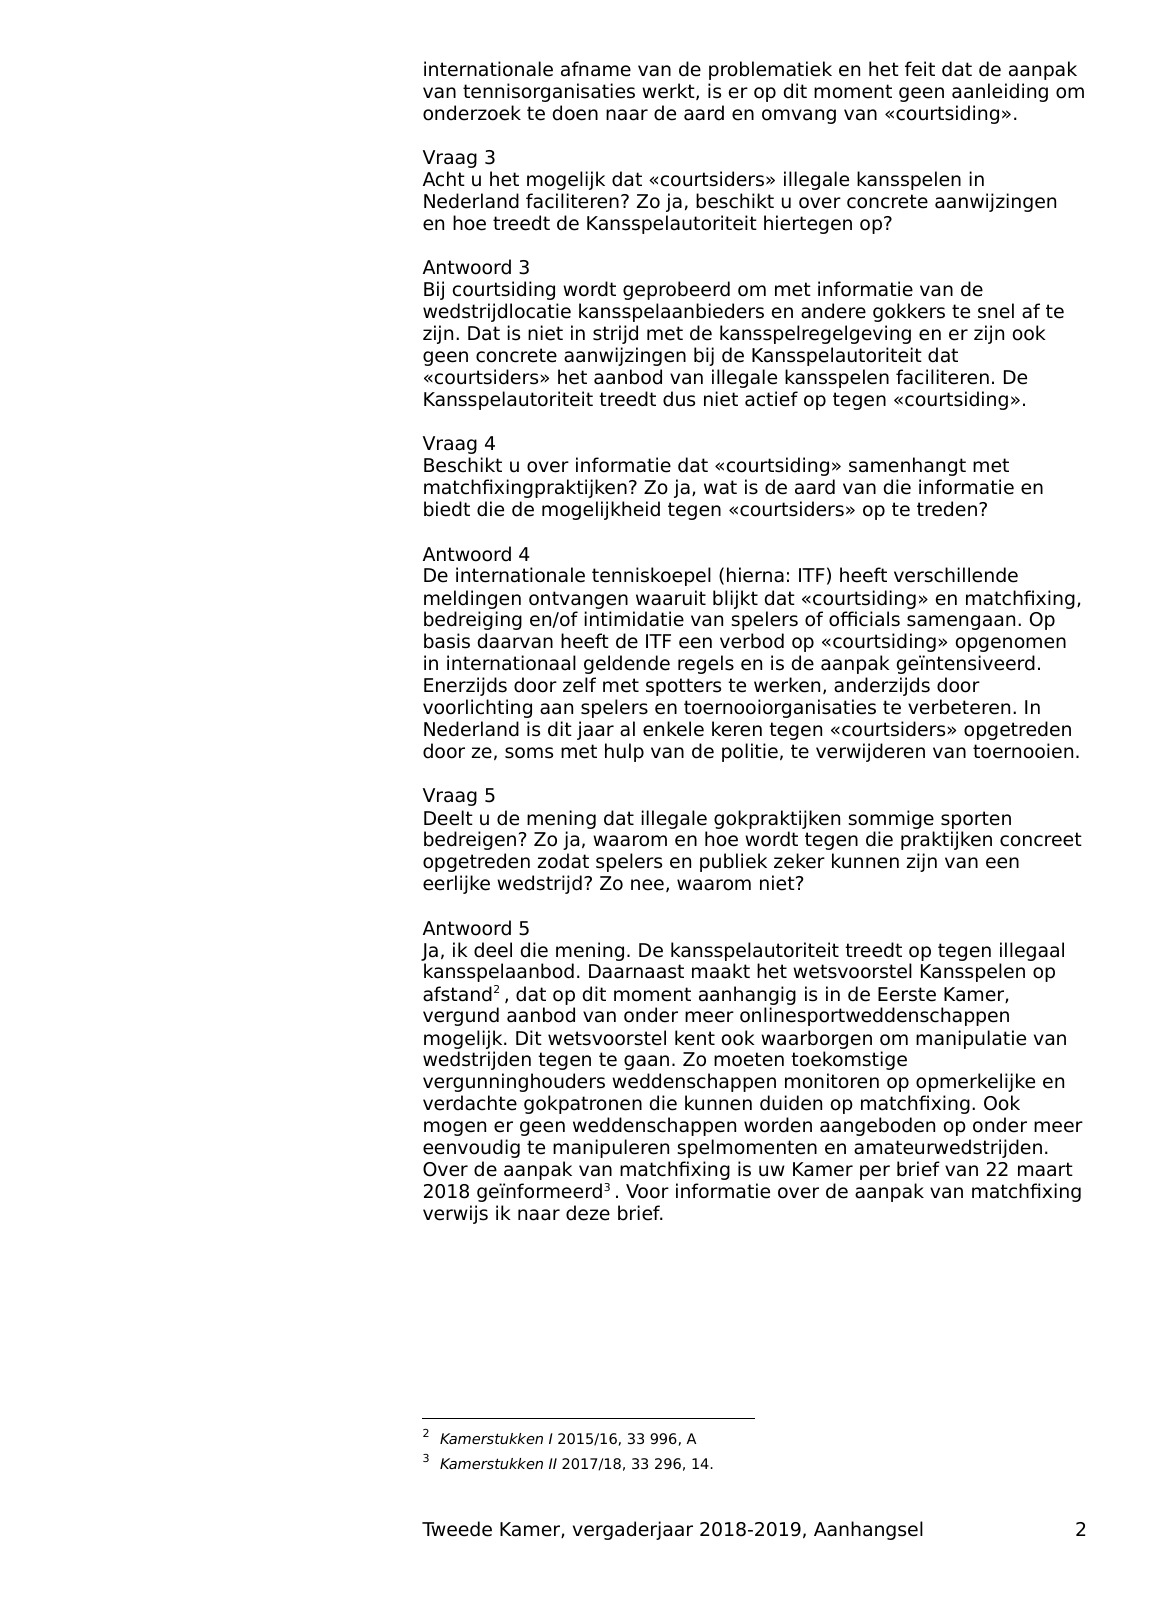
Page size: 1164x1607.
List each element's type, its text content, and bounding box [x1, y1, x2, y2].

text Bij courtsiding wordt geprobeerd om met informatie van de wedstrijdlocatie kansspelaanbieders en andere gokkers te snel af te zijn. Dat is niet in strijd met de kansspelregelgeving en er zijn ook geen concrete aanwijzingen bij de Kansspelautoriteit dat «courtsiders» het aanbod van illegale kansspelen faciliteren. De Kansspelautoriteit treedt dus niet actief op tegen «courtsiding». [422, 279, 1087, 411]
text Beschikt u over informatie dat «courtsiding» samenhangt met matchfixingpraktijken? Zo ja, wat is de aard van die informatie en biedt die de mogelijkheid tegen «courtsiders» op te treden? [422, 455, 1087, 521]
text Vraag 3 [422, 147, 1087, 169]
text Antwoord 4 [422, 543, 1087, 565]
text Vraag 5 [422, 785, 1087, 807]
text Over de aanpak van matchfixing is uw Kamer per brief van 22 maart 2018 geïnformeerd. Voor informatie over de aanpak van matchfixing verwijs ik naar deze brief. [422, 1159, 1087, 1225]
text Vraag 4 [422, 433, 1087, 455]
text Kamerstukken II 2017/18, 33 296, 14. [422, 1452, 1087, 1474]
text Antwoord 5 [422, 917, 1087, 939]
text Ja, ik deel die mening. De kansspelautoriteit treedt op tegen illegaal kansspelaanbod. Daarnaast maakt het wetsvoorstel Kansspelen op afstand, dat op dit moment aanhangig is in de Eerste Kamer, vergund aanbod van onder meer onlinesportweddenschappen mogelijk. Dit wetsvoorstel kent ook waarborgen om manipulatie van wedstrijden tegen te gaan. Zo moeten toekomstige vergunninghouders weddenschappen monitoren op opmerkelijke en verdachte gokpatronen die kunnen duiden op matchfixing. Ook mogen er geen weddenschappen worden aangeboden op onder meer eenvoudig te manipuleren spelmomenten en amateurwedstrijden. [422, 939, 1087, 1159]
text Antwoord 3 [422, 257, 1087, 279]
text Kamerstukken I 2015/16, 33 996, A [422, 1427, 1087, 1449]
text Deelt u de mening dat illegale gokpraktijken sommige sporten bedreigen? Zo ja, waarom en hoe wordt tegen die praktijken concreet opgetreden zodat spelers en publiek zeker kunnen zijn van een eerlijke wedstrijd? Zo nee, waarom niet? [422, 807, 1087, 895]
text De internationale tenniskoepel (hierna: ITF) heeft verschillende meldingen ontvangen waaruit blijkt dat «courtsiding» en matchfixing, bedreiging en/of intimidatie van spelers of officials samengaan. Op basis daarvan heeft de ITF een verbod op «courtsiding» opgenomen in internationaal geldende regels en is de aanpak geïntensiveerd. Enerzijds door zelf met spotters te werken, anderzijds door voorlichting aan spelers en toernooiorganisaties te verbeteren. In Nederland is dit jaar al enkele keren tegen «courtsiders» opgetreden door ze, soms met hulp van de politie, te verwijderen van toernooien. [422, 565, 1087, 763]
text internationale afname van de problematiek en het feit dat de aanpak van tennisorganisaties werkt, is er op dit moment geen aanleiding om onderzoek te doen naar de aard en omvang van «courtsiding». [422, 59, 1087, 125]
text Acht u het mogelijk dat «courtsiders» illegale kansspelen in Nederland faciliteren? Zo ja, beschikt u over concrete aanwijzingen en hoe treedt de Kansspelautoriteit hiertegen op? [422, 169, 1087, 235]
